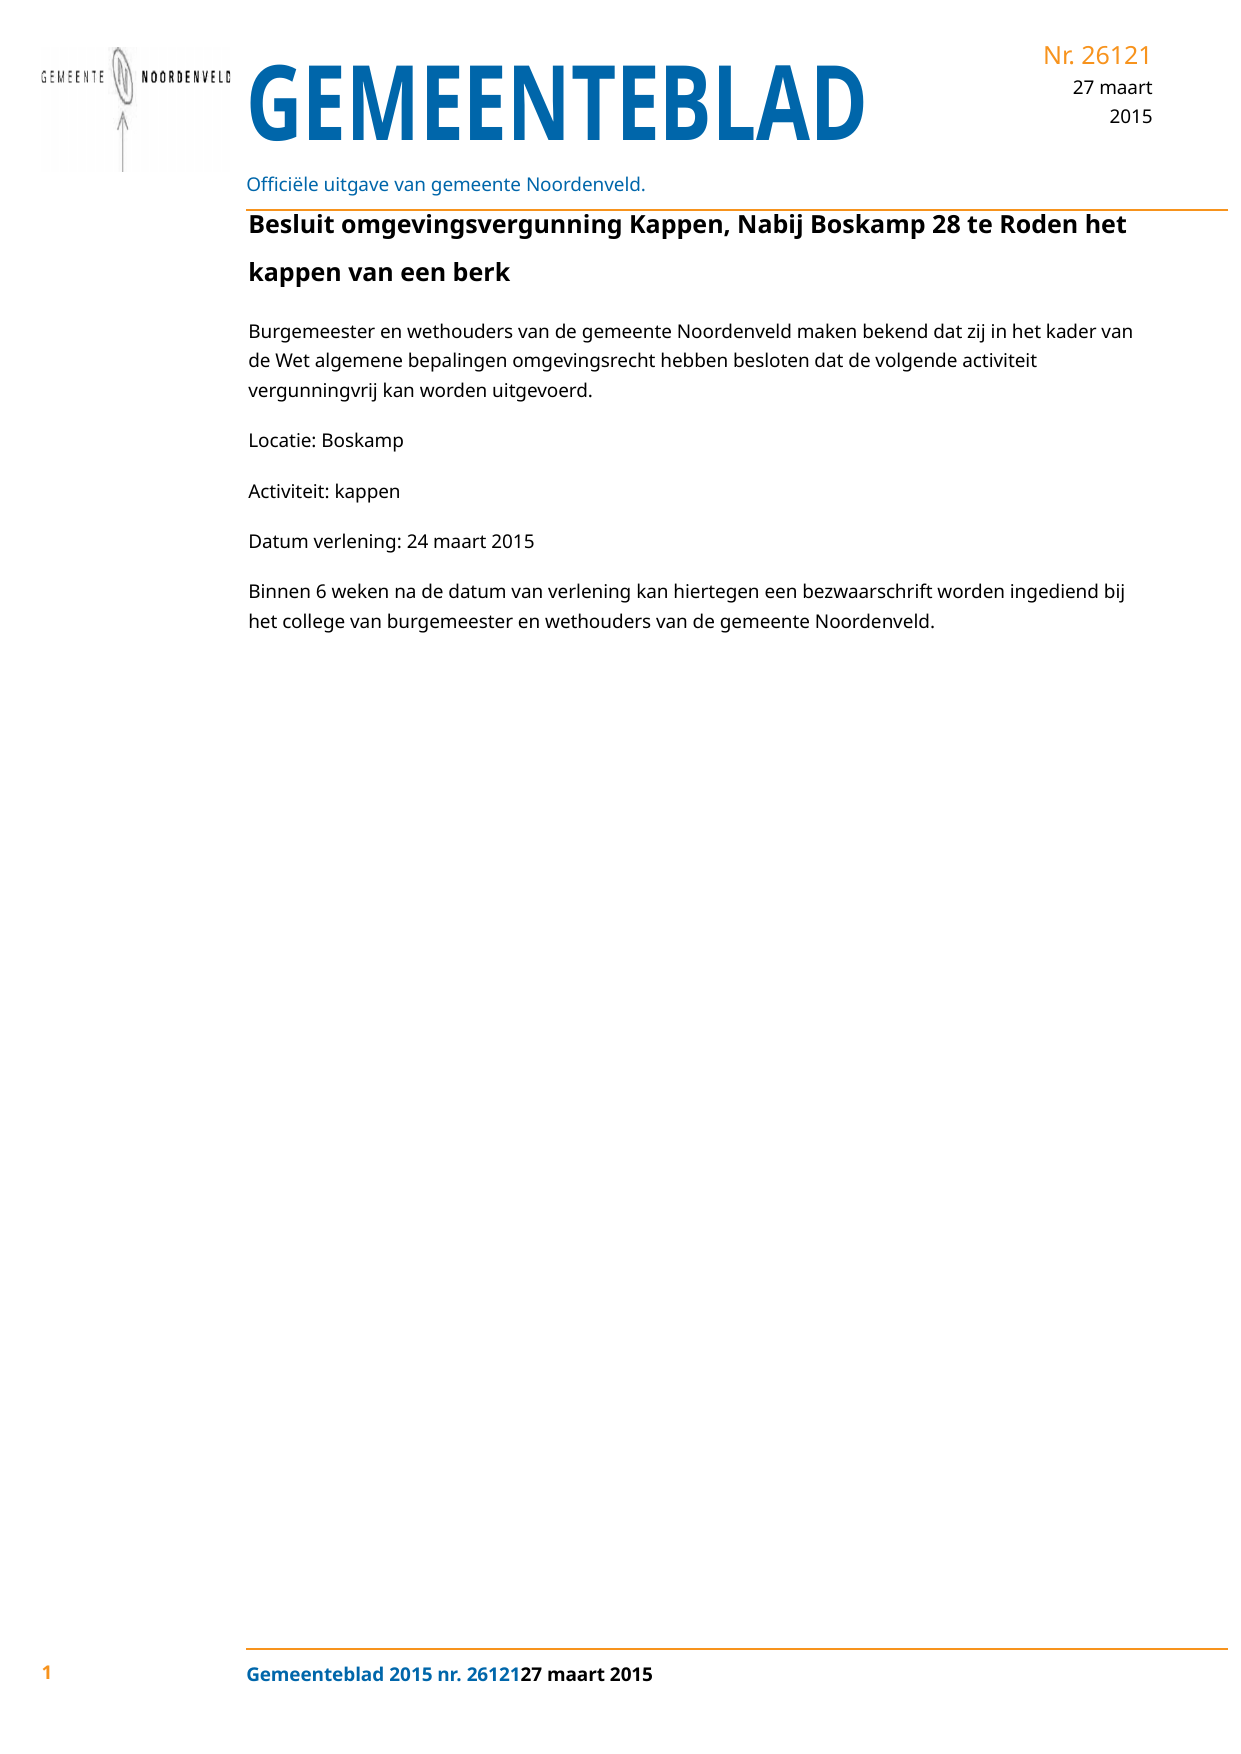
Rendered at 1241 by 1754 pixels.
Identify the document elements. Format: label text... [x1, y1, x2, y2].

text Burgemeester en wethouders van de gemeente Noordenveld maken bekend dat zij in het kader van de Wet algemene bepalingen omgevingsrecht hebben besloten dat de volgende activiteit vergunningvrij kan worden uitgevoerd. [248, 318, 1152, 403]
text Activiteit: kappen [248, 478, 1152, 504]
text Binnen 6 weken na de datum van verlening kan hiertegen een bezwaarschrift worden ingediend bij het college van burgemeester en wethouders van de gemeente Noordenveld. [248, 579, 1152, 634]
text Besluit omgevingsvergunning Kappen, Nabij Boskamp 28 te Roden het kappen van een berk [248, 211, 1152, 288]
picture [41, 47, 231, 172]
text Datum verlening: 24 maart 2015 [248, 528, 1152, 554]
text Locatie: Boskamp [248, 427, 1152, 453]
